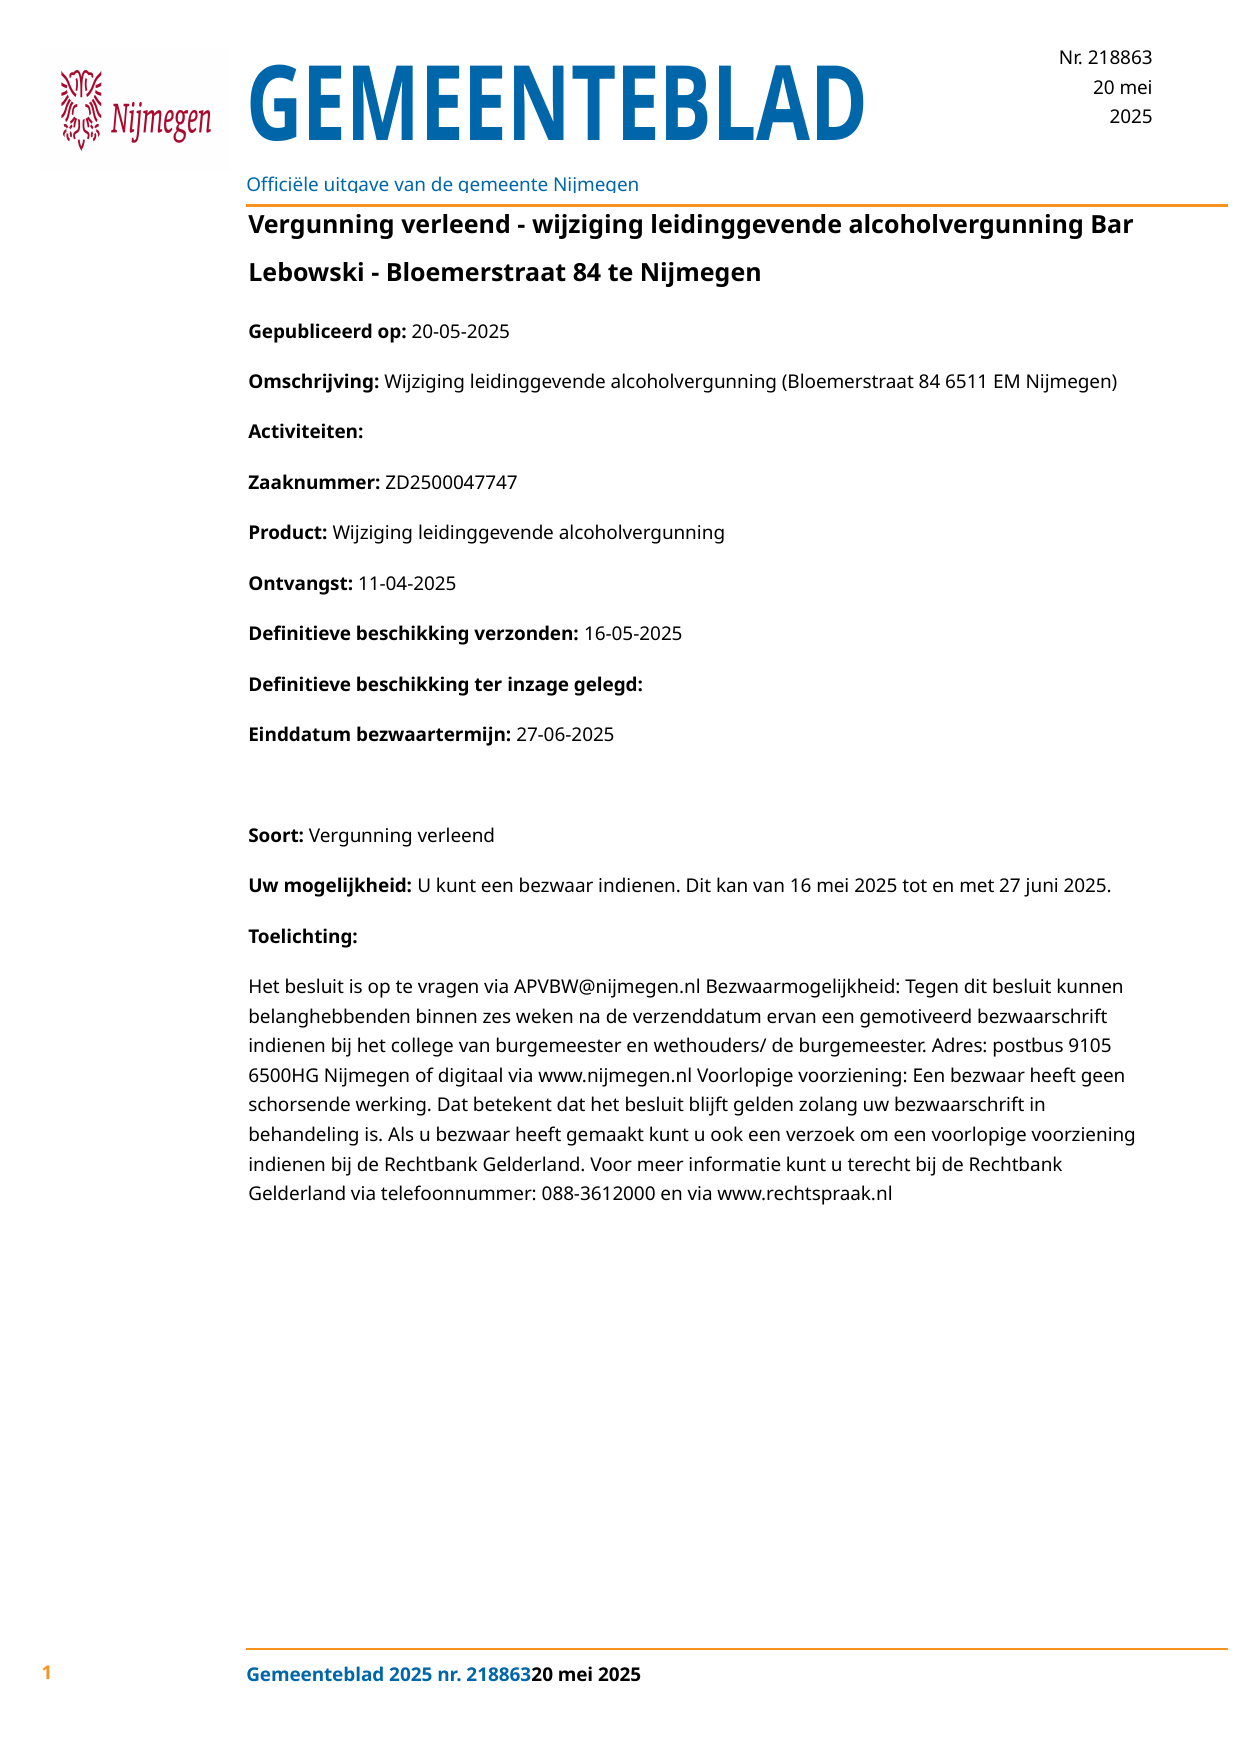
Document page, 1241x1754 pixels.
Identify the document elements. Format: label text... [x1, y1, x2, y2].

text Ontvangst: 11-04-2025 [248, 570, 1152, 596]
text Uw mogelijkheid: U kunt een bezwaar indienen. Dit kan van 16 mei 2025 tot en met 27 juni 2025. [248, 872, 1152, 898]
text Het besluit is op te vragen via APVBW@nijmegen.nl Bezwaarmogelijkheid: Tegen dit besluit kunnen belanghebbenden binnen zes weken na de verzenddatum ervan een gemotiveerd bezwaarschrift indienen bij het college van burgemeester en wethouders/ de burgemeester. Adres: postbus 9105 6500HG Nijmegen of digitaal via www.nijmegen.nl Voorlopige voorziening: Een bezwaar heeft geen schorsende werking. Dat betekent dat het besluit blijft gelden zolang uw bezwaarschrift in behandeling is. Als u bezwaar heeft gemaakt kunt u ook een verzoek om een voorlopige voorziening indienen bij de Rechtbank Gelderland. Voor meer informatie kunt u terecht bij de Rechtbank Gelderland via telefoonnummer: 088-3612000 en via www.rechtspraak.nl [248, 973, 1152, 1206]
text Omschrijving: Wijziging leidinggevende alcoholvergunning (Bloemerstraat 84 6511 EM Nijmegen) [248, 368, 1152, 394]
text Activiteiten: [248, 419, 1152, 444]
text Zaaknummer: ZD2500047747 [248, 469, 1152, 495]
text Definitieve beschikking verzonden: 16-05-2025 [248, 620, 1152, 646]
text Gepubliceerd op: 20-05-2025 [248, 318, 1152, 344]
text Toelichting: [248, 923, 1152, 949]
text Vergunning verleend - wijziging leidinggevende alcoholvergunning Bar Lebowski - Bloemerstraat 84 te Nijmegen [248, 207, 1152, 288]
text Product: Wijziging leidinggevende alcoholvergunning [248, 519, 1152, 545]
text Definitieve beschikking ter inzage gelegd: [248, 671, 1152, 697]
text Einddatum bezwaartermijn: 27-06-2025 [248, 721, 1152, 747]
text Soort: Vergunning verleend [248, 822, 1152, 848]
picture [41, 47, 231, 172]
